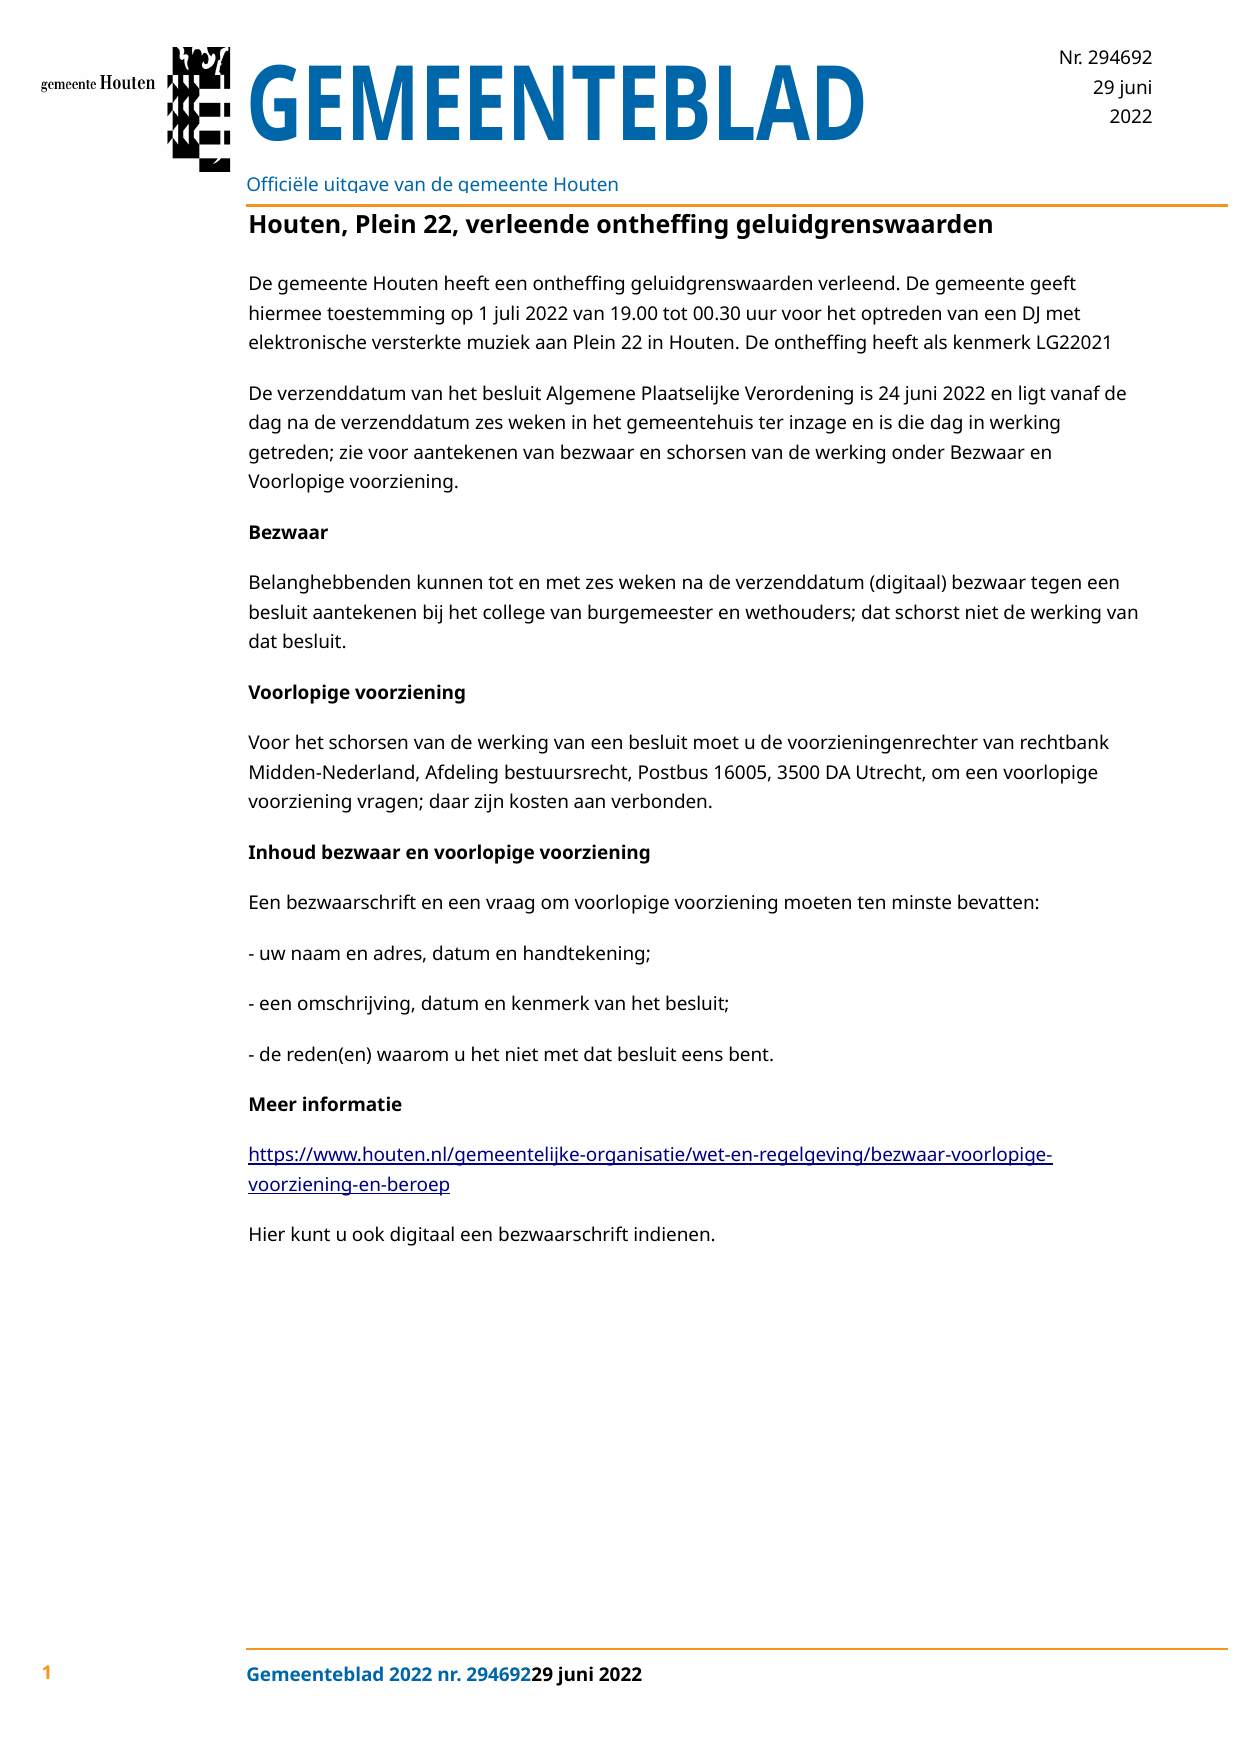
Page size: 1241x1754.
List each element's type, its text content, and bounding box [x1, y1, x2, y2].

text - de reden(en) waarom u het niet met dat besluit eens bent. [248, 1041, 1152, 1066]
text Belanghebbenden kunnen tot en met zes weken na de verzenddatum (digitaal) bezwaar tegen een besluit aantekenen bij het college van burgemeester en wethouders; dat schorst niet de werking van dat besluit. [248, 569, 1152, 654]
text De verzenddatum van het besluit Algemene Plaatselijke Verordening is 24 juni 2022 en ligt vanaf de dag na de verzenddatum zes weken in het gemeentehuis ter inzage en is die dag in werking getreden; zie voor aantekenen van bezwaar en schorsen van de werking onder Bezwaar en Voorlopige voorziening. [248, 380, 1152, 494]
text De gemeente Houten heeft een ontheffing geluidgrenswaarden verleend. De gemeente geeft hiermee toestemming op 1 juli 2022 van 19.00 tot 00.30 uur voor het optreden van een DJ met elektronische versterkte muziek aan Plein 22 in Houten. De ontheffing heeft als kenmerk LG22021 [248, 270, 1152, 355]
text Een bezwaarschrift en een vraag om voorlopige voorziening moeten ten minste bevatten: [248, 889, 1152, 915]
text Meer informatie [248, 1091, 1152, 1117]
text https://www.houten.nl/gemeentelijke-organisatie/wet-en-regelgeving/bezwaar-voorlopige-voorziening-en-beroep [248, 1142, 1152, 1197]
text Voorlopige voorziening [248, 679, 1152, 705]
text - een omschrijving, datum en kenmerk van het besluit; [248, 990, 1152, 1016]
text Hier kunt u ook digitaal een bezwaarschrift indienen. [248, 1222, 1152, 1247]
text - uw naam en adres, datum en handtekening; [248, 940, 1152, 966]
picture [41, 47, 231, 172]
text Voor het schorsen van de werking van een besluit moet u de voorzieningenrechter van rechtbank Midden-Nederland, Afdeling bestuursrecht, Postbus 16005, 3500 DA Utrecht, om een voorlopige voorziening vragen; daar zijn kosten aan verbonden. [248, 729, 1152, 814]
text Inhoud bezwaar en voorlopige voorziening [248, 839, 1152, 865]
text Bezwaar [248, 519, 1152, 545]
text Houten, Plein 22, verleende ontheffing geluidgrenswaarden [248, 207, 1152, 241]
